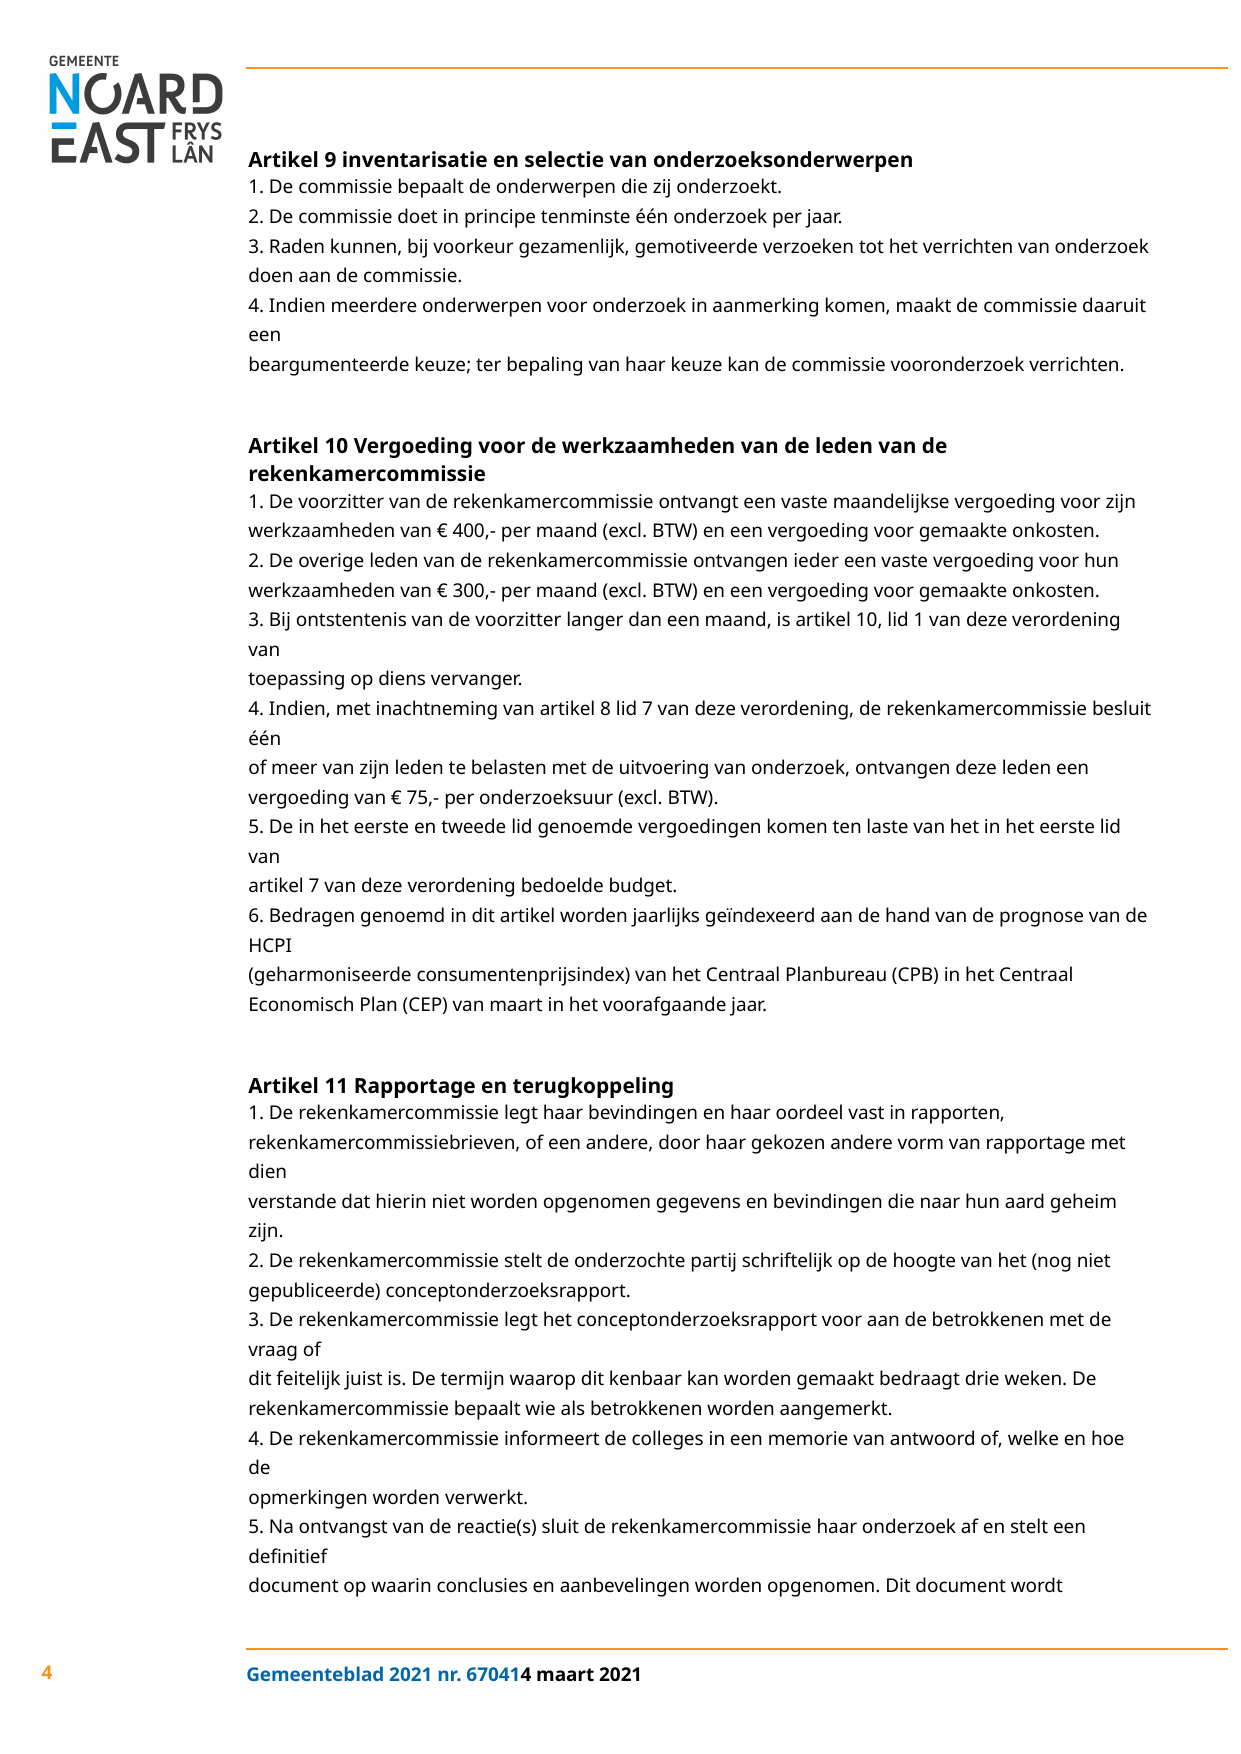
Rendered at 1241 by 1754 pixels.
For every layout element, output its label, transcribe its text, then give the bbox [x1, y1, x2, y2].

text 2. De overige leden van de rekenkamercommissie ontvangen ieder een vaste vergoeding voor hun [248, 547, 1152, 573]
text doen aan de commissie. [248, 262, 1152, 288]
text rekenkamercommissie bepaalt wie als betrokkenen worden aangemerkt. [248, 1395, 1152, 1421]
text 4. De rekenkamercommissie informeert de colleges in een memorie van antwoord of, welke en hoe de [248, 1425, 1152, 1480]
text 1. De commissie bepaalt de onderwerpen die zij onderzoekt. [248, 174, 1152, 199]
text 3. Raden kunnen, bij voorkeur gezamenlijk, gemotiveerde verzoeken tot het verrichten van onderzoek [248, 233, 1152, 258]
text 1. De voorzitter van de rekenkamercommissie ontvangt een vaste maandelijkse vergoeding voor zijn [248, 488, 1152, 514]
text beargumenteerde keuze; ter bepaling van haar keuze kan de commissie vooronderzoek verrichten. [248, 351, 1152, 377]
text 2. De rekenkamercommissie stelt de onderzochte partij schriftelijk op de hoogte van het (nog niet [248, 1247, 1152, 1273]
text 5. De in het eerste en tweede lid genoemde vergoedingen komen ten laste van het in het eerste lid van [248, 813, 1152, 869]
text artikel 7 van deze verordening bedoelde budget. [248, 873, 1152, 898]
text dit feitelijk juist is. De termijn waarop dit kenbaar kan worden gemaakt bedraagt drie weken. De [248, 1366, 1152, 1391]
text Economisch Plan (CEP) van maart in het voorafgaande jaar. [248, 991, 1152, 1017]
text werkzaamheden van € 400,- per maand (excl. BTW) en een vergoeding voor gemaakte onkosten. [248, 518, 1152, 543]
text 2. De commissie doet in principe tenminste één onderzoek per jaar. [248, 203, 1152, 229]
text werkzaamheden van € 300,- per maand (excl. BTW) en een vergoeding voor gemaakte onkosten. [248, 577, 1152, 602]
text of meer van zijn leden te belasten met de uitvoering van onderzoek, ontvangen deze leden een [248, 754, 1152, 780]
text 3. De rekenkamercommissie legt het conceptonderzoeksrapport voor aan de betrokkenen met de vraag of [248, 1306, 1152, 1362]
text 4. Indien, met inachtneming van artikel 8 lid 7 van deze verordening, de rekenkamercommissie besluit één [248, 695, 1152, 750]
text Artikel 11 Rapportage en terugkoppeling [248, 1071, 1152, 1099]
text opmerkingen worden verwerkt. [248, 1484, 1152, 1510]
text 4. Indien meerdere onderwerpen voor onderzoek in aanmerking komen, maakt de commissie daaruit een [248, 292, 1152, 347]
text gepubliceerde) conceptonderzoeksrapport. [248, 1277, 1152, 1303]
text rekenkamercommissiebrieven, of een andere, door haar gekozen andere vorm van rapportage met dien [248, 1129, 1152, 1184]
text 1. De rekenkamercommissie legt haar bevindingen en haar oordeel vast in rapporten, [248, 1099, 1152, 1125]
text (geharmoniseerde consumentenprijsindex) van het Centraal Planbureau (CPB) in het Centraal [248, 961, 1152, 987]
text 5. Na ontvangst van de reactie(s) sluit de rekenkamercommissie haar onderzoek af en stelt een definitief [248, 1513, 1152, 1569]
text Artikel 10 Vergoeding voor de werkzaamheden van de leden van de rekenkamercommissie [248, 431, 1152, 488]
text toepassing op diens vervanger. [248, 666, 1152, 691]
text 6. Bedragen genoemd in dit artikel worden jaarlijks geïndexeerd aan de hand van de prognose van de HCPI [248, 902, 1152, 957]
picture [41, 47, 231, 172]
text verstande dat hierin niet worden opgenomen gegevens en bevindingen die naar hun aard geheim zijn. [248, 1188, 1152, 1243]
text 3. Bij ontstentenis van de voorzitter langer dan een maand, is artikel 10, lid 1 van deze verordening van [248, 606, 1152, 662]
text Artikel 9 inventarisatie en selectie van onderzoeksonderwerpen [248, 145, 1152, 174]
text document op waarin conclusies en aanbevelingen worden opgenomen. Dit document wordt [248, 1573, 1152, 1598]
text vergoeding van € 75,- per onderzoeksuur (excl. BTW). [248, 784, 1152, 809]
